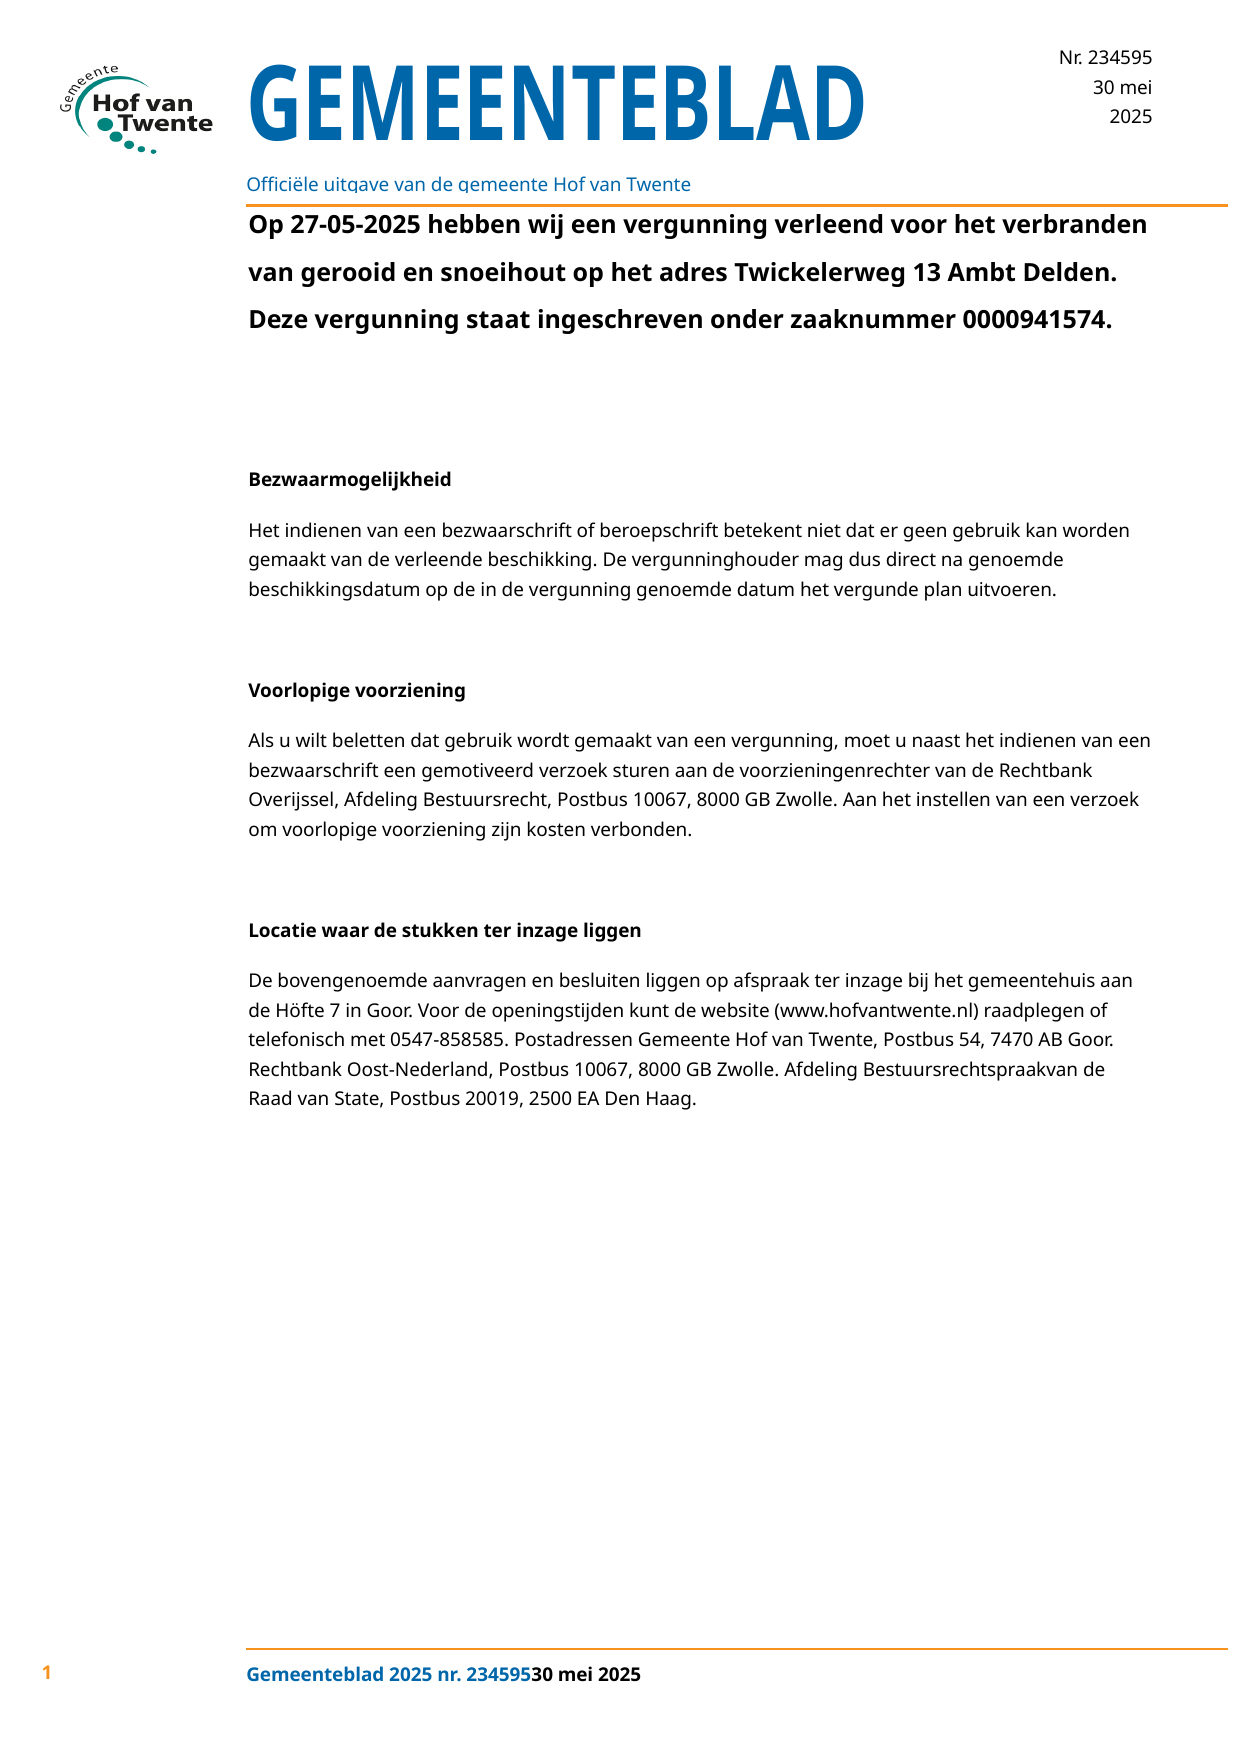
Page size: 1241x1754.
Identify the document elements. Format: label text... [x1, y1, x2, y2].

text Voorlopige voorziening [248, 677, 1152, 702]
text De bovengenoemde aanvragen en besluiten liggen op afspraak ter inzage bij het gemeentehuis aan de Höfte 7 in Goor. Voor de openingstijden kunt de website (www.hofvantwente.nl) raadplegen of telefonisch met 0547-858585. Postadressen Gemeente Hof van Twente, Postbus 54, 7470 AB Goor. Rechtbank Oost-Nederland, Postbus 10067, 8000 GB Zwolle. Afdeling Bestuursrechtspraakvan de Raad van State, Postbus 20019, 2500 EA Den Haag. [248, 967, 1152, 1111]
text Locatie waar de stukken ter inzage liggen [248, 917, 1152, 942]
text Als u wilt beletten dat gebruik wordt gemaakt van een vergunning, moet u naast het indienen van een bezwaarschrift een gemotiveerd verzoek sturen aan de voorzieningenrechter van de Rechtbank Overijssel, Afdeling Bestuursrecht, Postbus 10067, 8000 GB Zwolle. Aan het instellen van een verzoek om voorlopige voorziening zijn kosten verbonden. [248, 727, 1152, 842]
text Bezwaarmogelijkheid [248, 466, 1152, 492]
text Op 27-05-2025 hebben wij een vergunning verleend voor het verbranden van gerooid en snoeihout op het adres Twickelerweg 13 Ambt Delden. Deze vergunning staat ingeschreven onder zaaknummer 0000941574. [248, 207, 1152, 336]
picture [41, 47, 231, 172]
text Het indienen van een bezwaarschrift of beroepschrift betekent niet dat er geen gebruik kan worden gemaakt van de verleende beschikking. De vergunninghouder mag dus direct na genoemde beschikkingsdatum op de in de vergunning genoemde datum het vergunde plan uitvoeren. [248, 517, 1152, 602]
